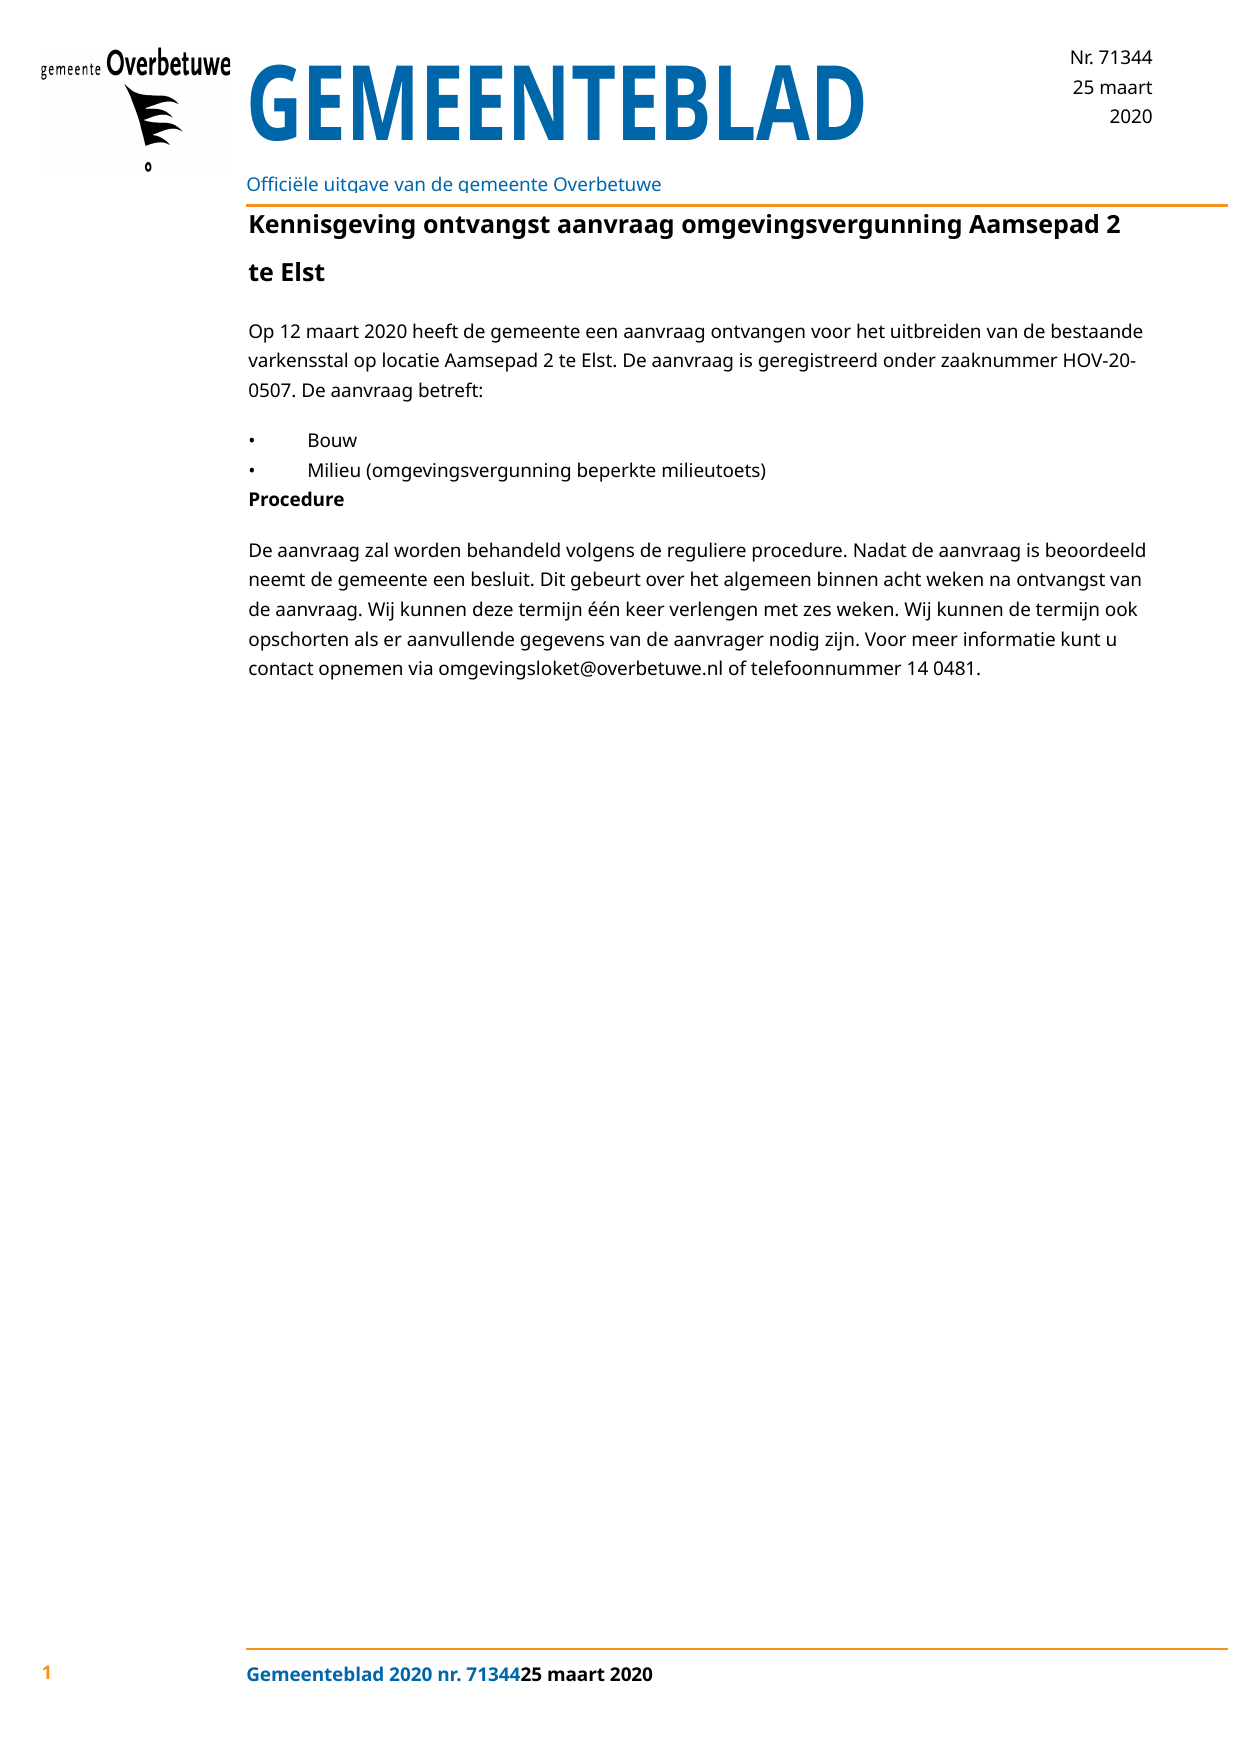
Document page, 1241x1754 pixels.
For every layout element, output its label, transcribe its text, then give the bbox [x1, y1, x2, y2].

text De aanvraag zal worden behandeld volgens de reguliere procedure. Nadat de aanvraag is beoordeeld neemt de gemeente een besluit. Dit gebeurt over het algemeen binnen acht weken na ontvangst van de aanvraag. Wij kunnen deze termijn één keer verlengen met zes weken. Wij kunnen de termijn ook opschorten als er aanvullende gegevens van de aanvrager nodig zijn. Voor meer informatie kunt u contact opnemen via omgevingsloket@overbetuwe.nl of telefoonnummer 14 0481. [248, 537, 1152, 681]
list Bouw [248, 427, 1152, 453]
picture [41, 47, 231, 172]
text Op 12 maart 2020 heeft de gemeente een aanvraag ontvangen voor het uitbreiden van de bestaande varkensstal op locatie Aamsepad 2 te Elst. De aanvraag is geregistreerd onder zaaknummer HOV-20-0507. De aanvraag betreft: [248, 318, 1152, 403]
text Kennisgeving ontvangst aanvraag omgevingsvergunning Aamsepad 2 te Elst [248, 207, 1152, 288]
list Milieu (omgevingsvergunning beperkte milieutoets) [248, 457, 1152, 483]
text Procedure [248, 487, 1152, 512]
